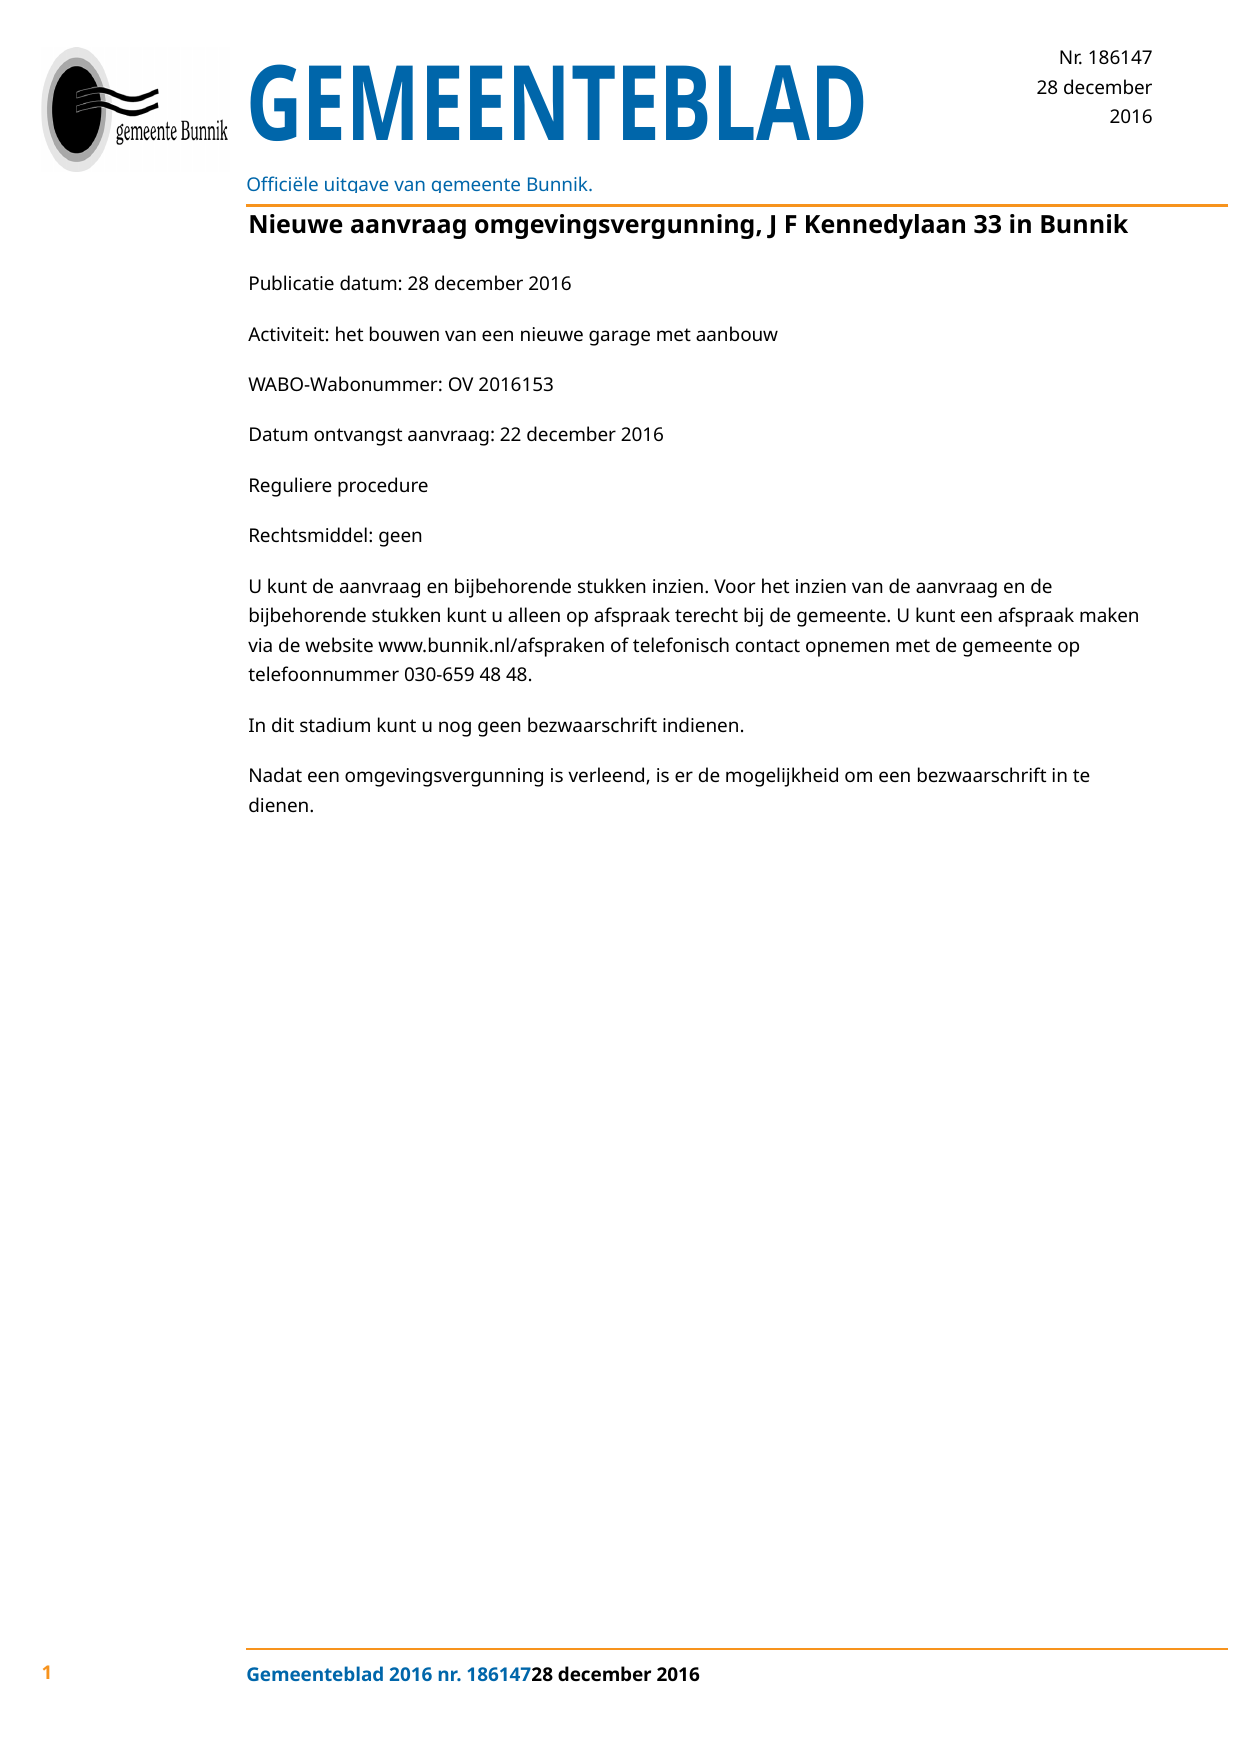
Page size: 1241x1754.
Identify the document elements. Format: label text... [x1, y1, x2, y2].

text WABO-Wabonummer: OV 2016153 [248, 371, 1152, 397]
text Datum ontvangst aanvraag: 22 december 2016 [248, 422, 1152, 447]
text Reguliere procedure [248, 472, 1152, 498]
text Activiteit: het bouwen van een nieuwe garage met aanbouw [248, 321, 1152, 346]
text Nieuwe aanvraag omgevingsvergunning, J F Kennedylaan 33 in Bunnik [248, 207, 1152, 241]
text In dit stadium kunt u nog geen bezwaarschrift indienen. [248, 712, 1152, 738]
text Publicatie datum: 28 december 2016 [248, 270, 1152, 296]
text U kunt de aanvraag en bijbehorende stukken inzien. Voor het inzien van de aanvraag en de bijbehorende stukken kunt u alleen op afspraak terecht bij de gemeente. U kunt een afspraak maken via de website www.bunnik.nl/afspraken of telefonisch contact opnemen met de gemeente op telefoonnummer 030-659 48 48. [248, 573, 1152, 687]
text Rechtsmiddel: geen [248, 522, 1152, 548]
picture [41, 47, 231, 172]
text Nadat een omgevingsvergunning is verleend, is er de mogelijkheid om een bezwaarschrift in te dienen. [248, 762, 1152, 818]
